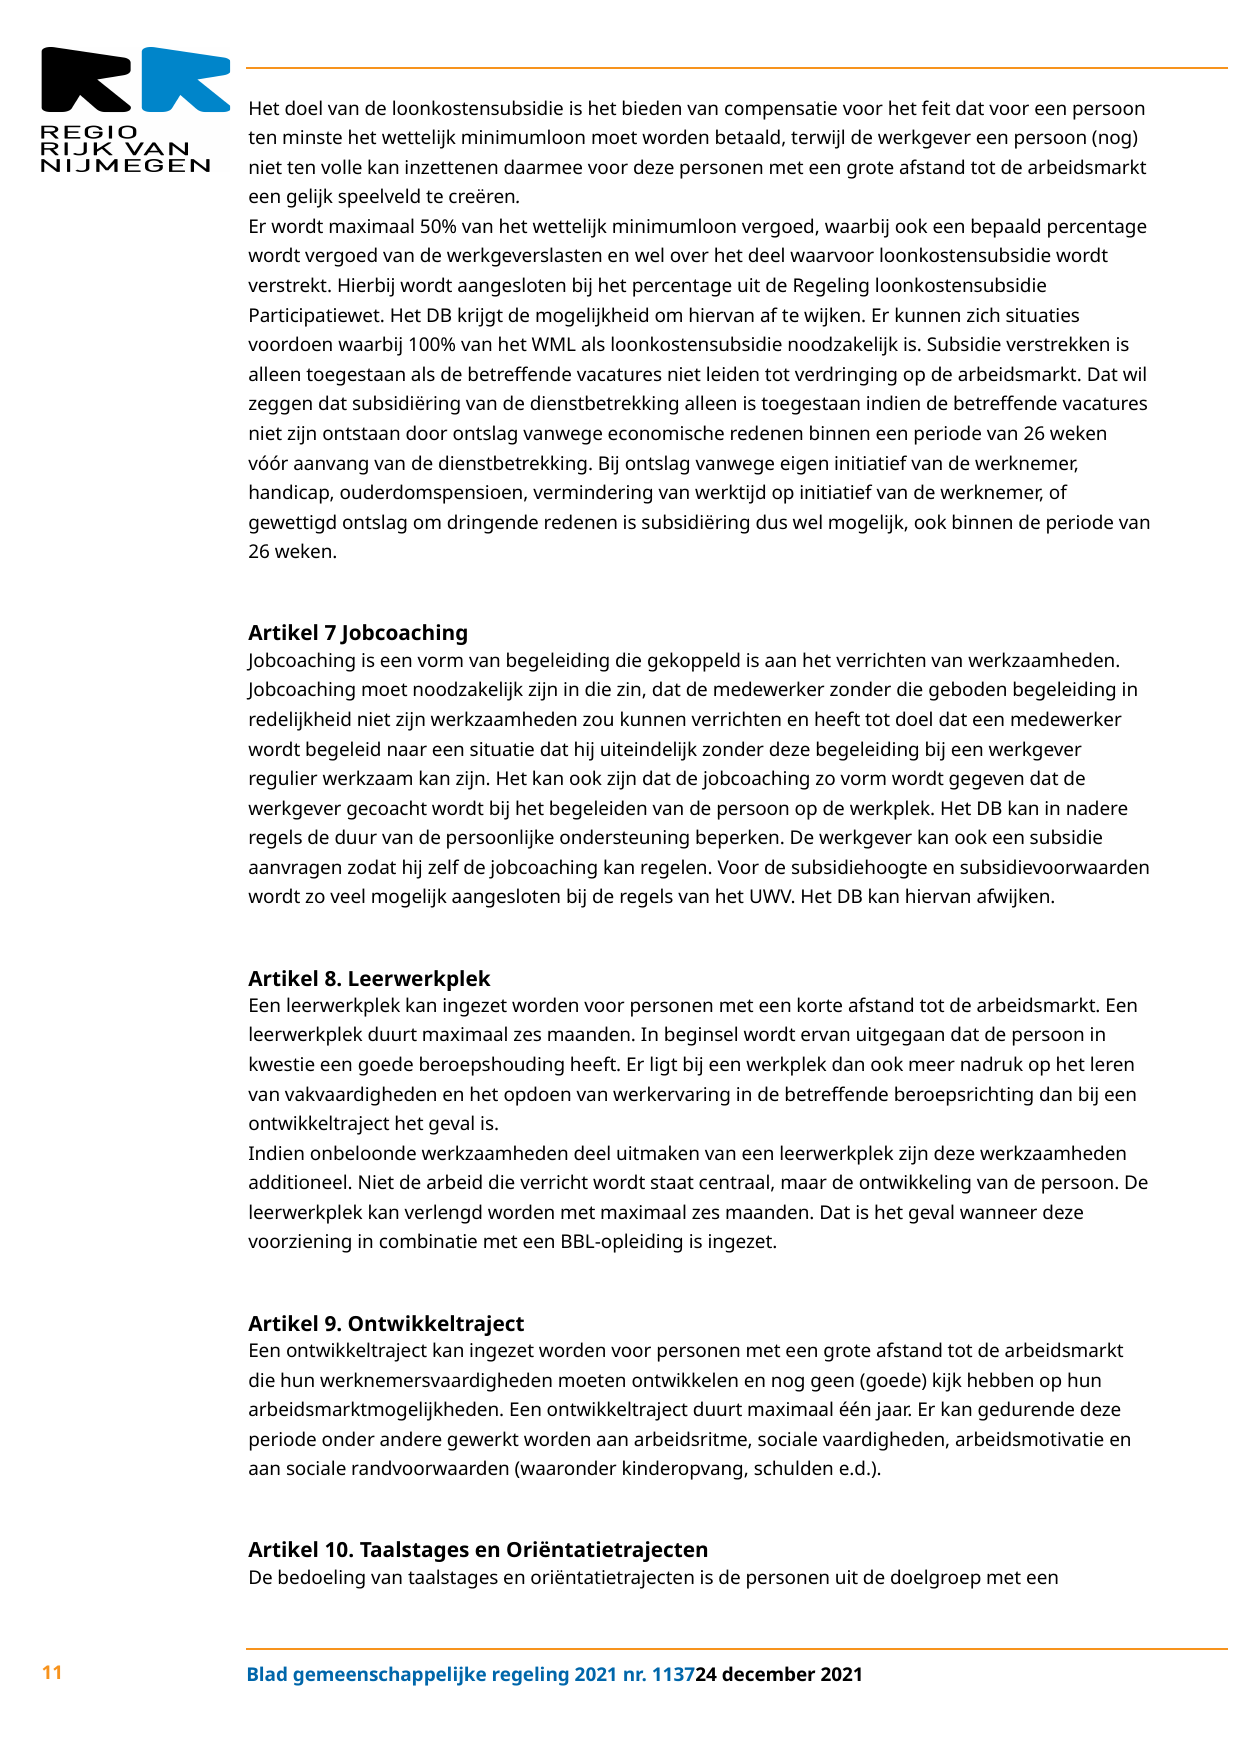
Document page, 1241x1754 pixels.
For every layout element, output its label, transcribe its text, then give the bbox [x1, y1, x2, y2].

text Een leerwerkplek kan ingezet worden voor personen met een korte afstand tot de arbeidsmarkt. Een leerwerkplek duurt maximaal zes maanden. In beginsel wordt ervan uitgegaan dat de persoon in kwestie een goede beroepshouding heeft. Er ligt bij een werkplek dan ook meer nadruk op het leren van vakvaardigheden en het opdoen van werkervaring in de betreffende beroepsrichting dan bij een ontwikkeltraject het geval is. [248, 992, 1152, 1136]
picture [41, 47, 231, 172]
text Artikel 9. Ontwikkeltraject [248, 1309, 1152, 1337]
text Artikel 8. Leerwerkplek [248, 964, 1152, 992]
text Het doel van de loonkostensubsidie is het bieden van compensatie voor het feit dat voor een persoon ten minste het wettelijk minimumloon moet worden betaald, terwijl de werkgever een persoon (nog) niet ten volle kan inzettenen daarmee voor deze personen met een grote afstand tot de arbeidsmarkt een gelijk speelveld te creëren. [248, 95, 1152, 209]
text Artikel 10. Taalstages en Oriëntatietrajecten [248, 1536, 1152, 1564]
picture [161, 47, 231, 59]
text Artikel 7 Jobcoaching [248, 618, 1152, 647]
text Indien onbeloonde werkzaamheden deel uitmaken van een leerwerkplek zijn deze werkzaamheden additioneel. Niet de arbeid die verricht wordt staat centraal, maar de ontwikkeling van de persoon. De leerwerkplek kan verlengd worden met maximaal zes maanden. Dat is het geval wanneer deze voorziening in combinatie met een BBL-opleiding is ingezet. [248, 1140, 1152, 1254]
text Jobcoaching is een vorm van begeleiding die gekoppeld is aan het verrichten van werkzaamheden. Jobcoaching moet noodzakelijk zijn in die zin, dat de medewerker zonder die geboden begeleiding in redelijkheid niet zijn werkzaamheden zou kunnen verrichten en heeft tot doel dat een medewerker wordt begeleid naar een situatie dat hij uiteindelijk zonder deze begeleiding bij een werkgever regulier werkzaam kan zijn. Het kan ook zijn dat de jobcoaching zo vorm wordt gegeven dat de werkgever gecoacht wordt bij het begeleiden van de persoon op de werkplek. Het DB kan in nadere regels de duur van de persoonlijke ondersteuning beperken. De werkgever kan ook een subsidie aanvragen zodat hij zelf de jobcoaching kan regelen. Voor de subsidiehoogte en subsidievoorwaarden wordt zo veel mogelijk aangesloten bij de regels van het UWV. Het DB kan hiervan afwijken. [248, 647, 1152, 909]
text Er wordt maximaal 50% van het wettelijk minimumloon vergoed, waarbij ook een bepaald percentage wordt vergoed van de werkgeverslasten en wel over het deel waarvoor loonkostensubsidie wordt verstrekt. Hierbij wordt aangesloten bij het percentage uit de Regeling loonkostensubsidie Participatiewet. Het DB krijgt de mogelijkheid om hiervan af te wijken. Er kunnen zich situaties voordoen waarbij 100% van het WML als loonkostensubsidie noodzakelijk is. Subsidie verstrekken is alleen toegestaan als de betreffende vacatures niet leiden tot verdringing op de arbeidsmarkt. Dat wil zeggen dat subsidiëring van de dienstbetrekking alleen is toegestaan indien de betreffende vacatures niet zijn ontstaan door ontslag vanwege economische redenen binnen een periode van 26 weken vóór aanvang van de dienstbetrekking. Bij ontslag vanwege eigen initiatief van de werknemer, handicap, ouderdomspensioen, vermindering van werktijd op initiatief van de werknemer, of gewettigd ontslag om dringende redenen is subsidiëring dus wel mogelijk, ook binnen de periode van 26 weken. [248, 213, 1152, 564]
picture [200, 73, 231, 105]
text De bedoeling van taalstages en oriëntatietrajecten is de personen uit de doelgroep met een [248, 1564, 1152, 1590]
text Een ontwikkeltraject kan ingezet worden voor personen met een grote afstand tot de arbeidsmarkt die hun werknemersvaardigheden moeten ontwikkelen en nog geen (goede) kijk hebben op hun arbeidsmarktmogelijkheden. Een ontwikkeltraject duurt maximaal één jaar. Er kan gedurende deze periode onder andere gewerkt worden aan arbeidsritme, sociale vaardigheden, arbeidsmotivatie en aan sociale randvoorwaarden (waaronder kinderopvang, schulden e.d.). [248, 1337, 1152, 1481]
